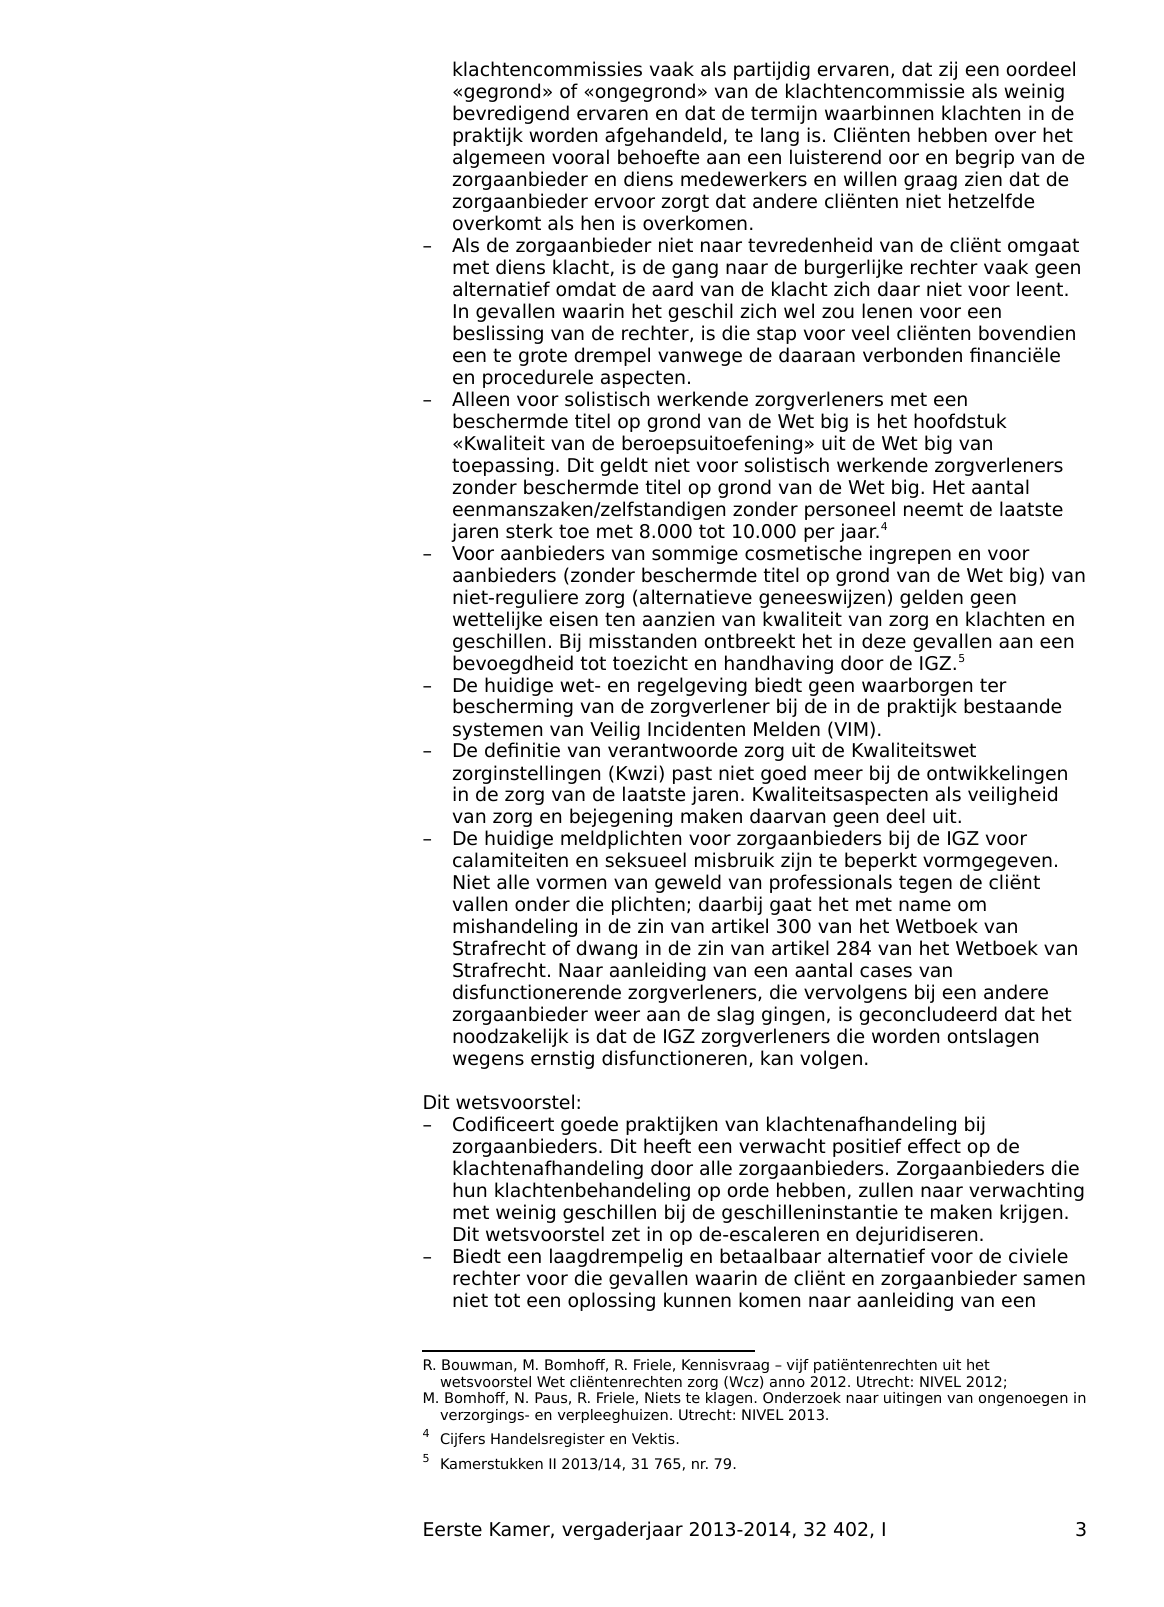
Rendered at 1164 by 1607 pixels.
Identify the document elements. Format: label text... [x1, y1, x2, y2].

text Cijfers Handelsregister en Vektis. [422, 1427, 1087, 1449]
text – Alleen voor solistisch werkende zorgverleners met een beschermde titel op grond van de Wet big is het hoofdstuk «Kwaliteit van de beroepsuitoefening» uit de Wet big van toepassing. Dit geldt niet voor solistisch werkende zorgverleners zonder beschermde titel op grond van de Wet big. Het aantal eenmanszaken/zelfstandigen zonder personeel neemt de laatste jaren sterk toe met 8.000 tot 10.000 per jaar. [422, 389, 1087, 543]
text – Codificeert goede praktijken van klachtenafhandeling bij zorgaanbieders. Dit heeft een verwacht positief effect op de klachtenafhandeling door alle zorgaanbieders. Zorgaanbieders die hun klachtenbehandeling op orde hebben, zullen naar verwachting met weinig geschillen bij de geschilleninstantie te maken krijgen. Dit wetsvoorstel zet in op de-escaleren en dejuridiseren. [422, 1114, 1087, 1246]
text – Voor aanbieders van sommige cosmetische ingrepen en voor aanbieders (zonder beschermde titel op grond van de Wet big) van niet-reguliere zorg (alternatieve geneeswijzen) gelden geen wettelijke eisen ten aanzien van kwaliteit van zorg en klachten en geschillen. Bij misstanden ontbreekt het in deze gevallen aan een bevoegdheid tot toezicht en handhaving door de IGZ. [422, 543, 1087, 674]
text Dit wetsvoorstel: [422, 1092, 1087, 1114]
text – Biedt een laagdrempelig en betaalbaar alternatief voor de civiele rechter voor die gevallen waarin de cliënt en zorgaanbieder samen niet tot een oplossing kunnen komen naar aanleiding van een [422, 1246, 1087, 1312]
text klachtencommissies vaak als partijdig ervaren, dat zij een oordeel «gegrond» of «ongegrond» van de klachtencommissie als weinig bevredigend ervaren en dat de termijn waarbinnen klachten in de praktijk worden afgehandeld, te lang is. Cliënten hebben over het algemeen vooral behoefte aan een luisterend oor en begrip van de zorgaanbieder en diens medewerkers en willen graag zien dat de zorgaanbieder ervoor zorgt dat andere cliënten niet hetzelfde overkomt als hen is overkomen. [422, 59, 1087, 235]
text – Als de zorgaanbieder niet naar tevredenheid van de cliënt omgaat met diens klacht, is de gang naar de burgerlijke rechter vaak geen alternatief omdat de aard van de klacht zich daar niet voor leent. In gevallen waarin het geschil zich wel zou lenen voor een beslissing van de rechter, is die stap voor veel cliënten bovendien een te grote drempel vanwege de daaraan verbonden financiële en procedurele aspecten. [422, 235, 1087, 389]
text – De huidige meldplichten voor zorgaanbieders bij de IGZ voor calamiteiten en seksueel misbruik zijn te beperkt vormgegeven. Niet alle vormen van geweld van professionals tegen de cliënt vallen onder die plichten; daarbij gaat het met name om mishandeling in de zin van artikel 300 van het Wetboek van Strafrecht of dwang in de zin van artikel 284 van het Wetboek van Strafrecht. Naar aanleiding van een aantal cases van disfunctionerende zorgverleners, die vervolgens bij een andere zorgaanbieder weer aan de slag gingen, is geconcludeerd dat het noodzakelijk is dat de IGZ zorgverleners die worden ontslagen wegens ernstig disfunctioneren, kan volgen. [422, 828, 1087, 1070]
text R. Bouwman, M. Bomhoff, R. Friele, Kennisvraag – vijf patiëntenrechten uit het wetsvoorstel Wet cliëntenrechten zorg (Wcz) anno 2012. Utrecht: NIVEL 2012; [422, 1357, 1087, 1391]
text – De huidige wet- en regelgeving biedt geen waarborgen ter bescherming van de zorgverlener bij de in de praktijk bestaande systemen van Veilig Incidenten Melden (VIM). [422, 674, 1087, 740]
text Kamerstukken II 2013/14, 31 765, nr. 79. [422, 1452, 1087, 1474]
text – De definitie van verantwoorde zorg uit de Kwaliteitswet zorginstellingen (Kwzi) past niet goed meer bij de ontwikkelingen in de zorg van de laatste jaren. Kwaliteitsaspecten als veiligheid van zorg en bejegening maken daarvan geen deel uit. [422, 740, 1087, 828]
text M. Bomhoff, N. Paus, R. Friele, Niets te klagen. Onderzoek naar uitingen van ongenoegen in verzorgings- en verpleeghuizen. Utrecht: NIVEL 2013. [422, 1391, 1087, 1424]
